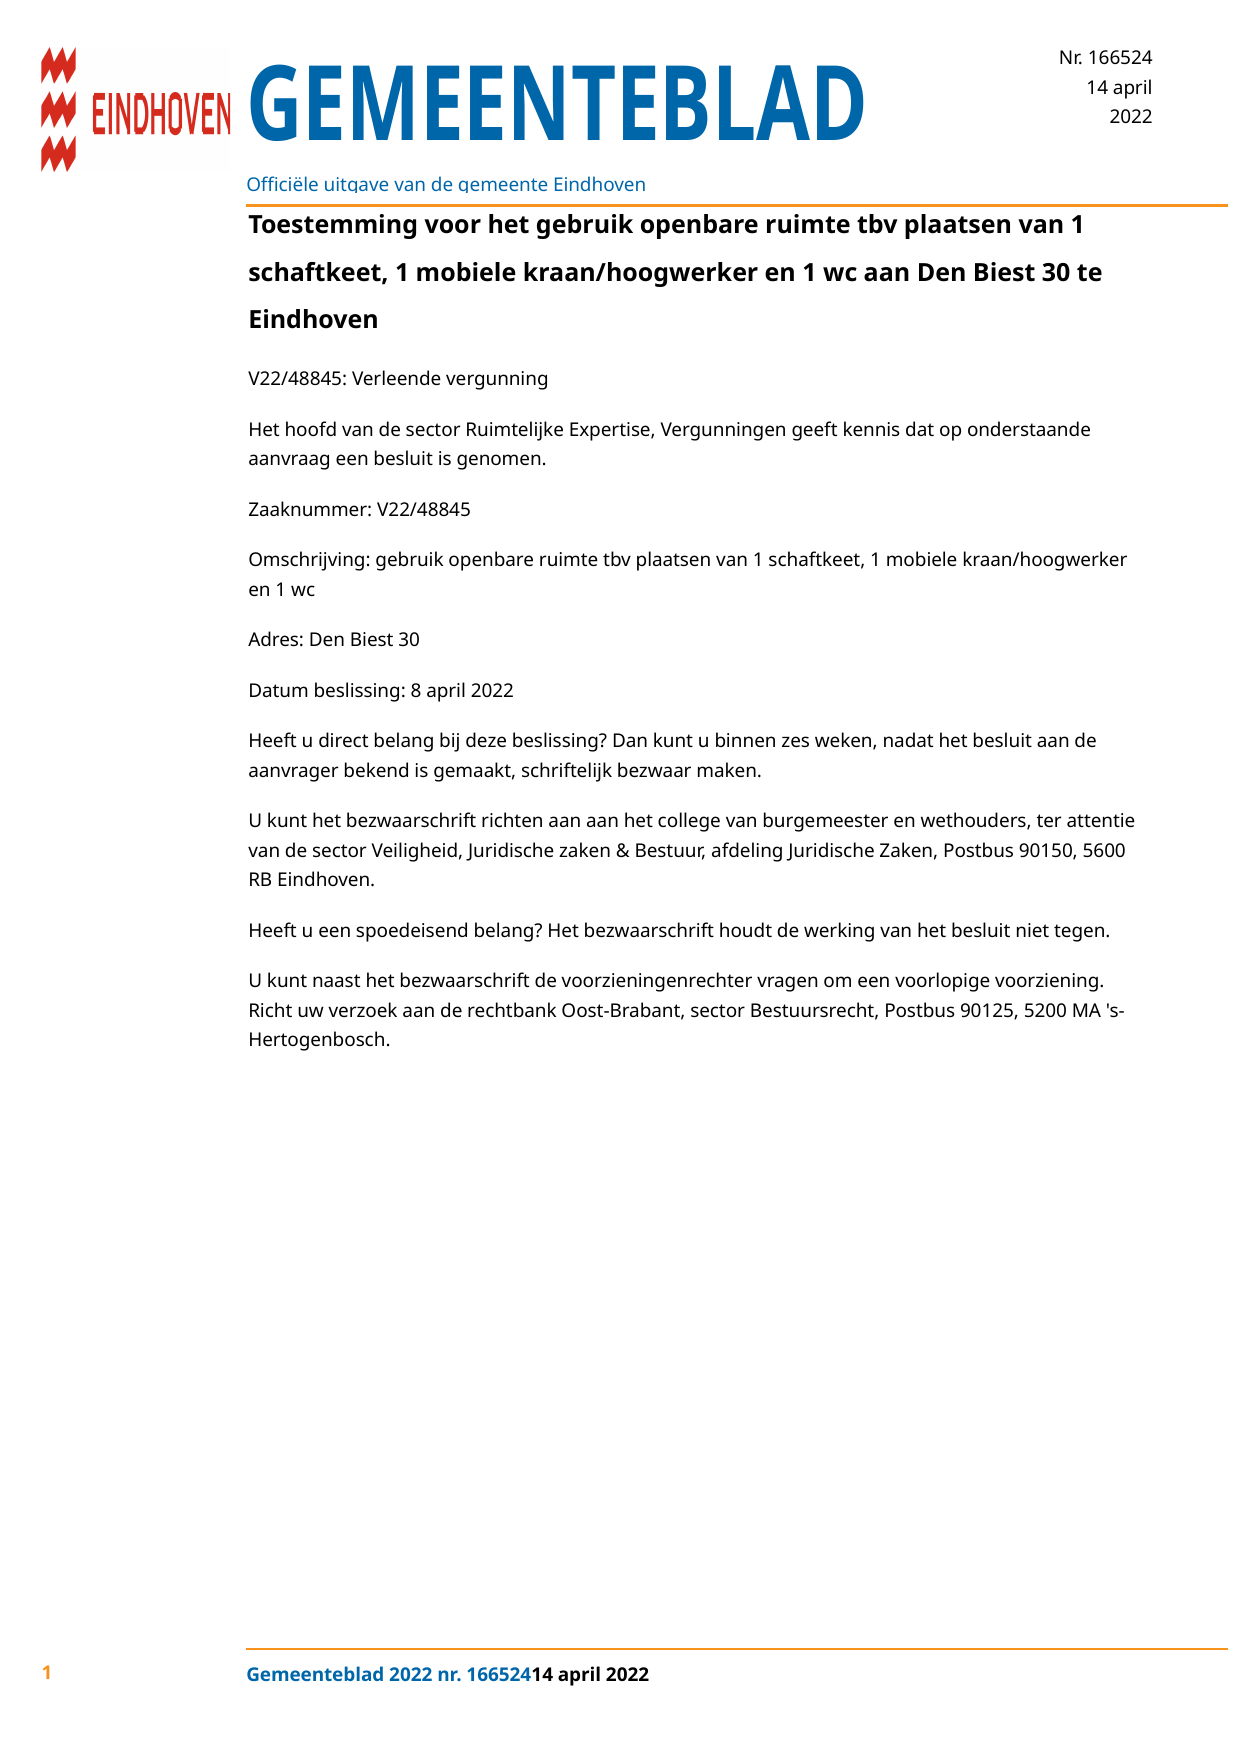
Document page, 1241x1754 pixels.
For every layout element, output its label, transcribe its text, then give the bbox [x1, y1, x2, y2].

text Heeft u direct belang bij deze beslissing? Dan kunt u binnen zes weken, nadat het besluit aan de aanvrager bekend is gemaakt, schriftelijk bezwaar maken. [248, 727, 1152, 782]
text Toestemming voor het gebruik openbare ruimte tbv plaatsen van 1 schaftkeet, 1 mobiele kraan/hoogwerker en 1 wc aan Den Biest 30 te Eindhoven [248, 207, 1152, 336]
text Heeft u een spoedeisend belang? Het bezwaarschrift houdt de werking van het besluit niet tegen. [248, 917, 1152, 942]
text Datum beslissing: 8 april 2022 [248, 677, 1152, 702]
text Zaaknummer: V22/48845 [248, 496, 1152, 522]
text Adres: Den Biest 30 [248, 626, 1152, 652]
text U kunt naast het bezwaarschrift de voorzieningenrechter vragen om een voorlopige voorziening. Richt uw verzoek aan de rechtbank Oost-Brabant, sector Bestuursrecht, Postbus 90125, 5200 MA 's-Hertogenbosch. [248, 967, 1152, 1052]
text Het hoofd van de sector Ruimtelijke Expertise, Vergunningen geeft kennis dat op onderstaande aanvraag een besluit is genomen. [248, 416, 1152, 471]
picture [41, 47, 231, 172]
text Omschrijving: gebruik openbare ruimte tbv plaatsen van 1 schaftkeet, 1 mobiele kraan/hoogwerker en 1 wc [248, 546, 1152, 602]
text U kunt het bezwaarschrift richten aan aan het college van burgemeester en wethouders, ter attentie van de sector Veiligheid, Juridische zaken & Bestuur, afdeling Juridische Zaken, Postbus 90150, 5600 RB Eindhoven. [248, 807, 1152, 892]
text V22/48845: Verleende vergunning [248, 366, 1152, 391]
